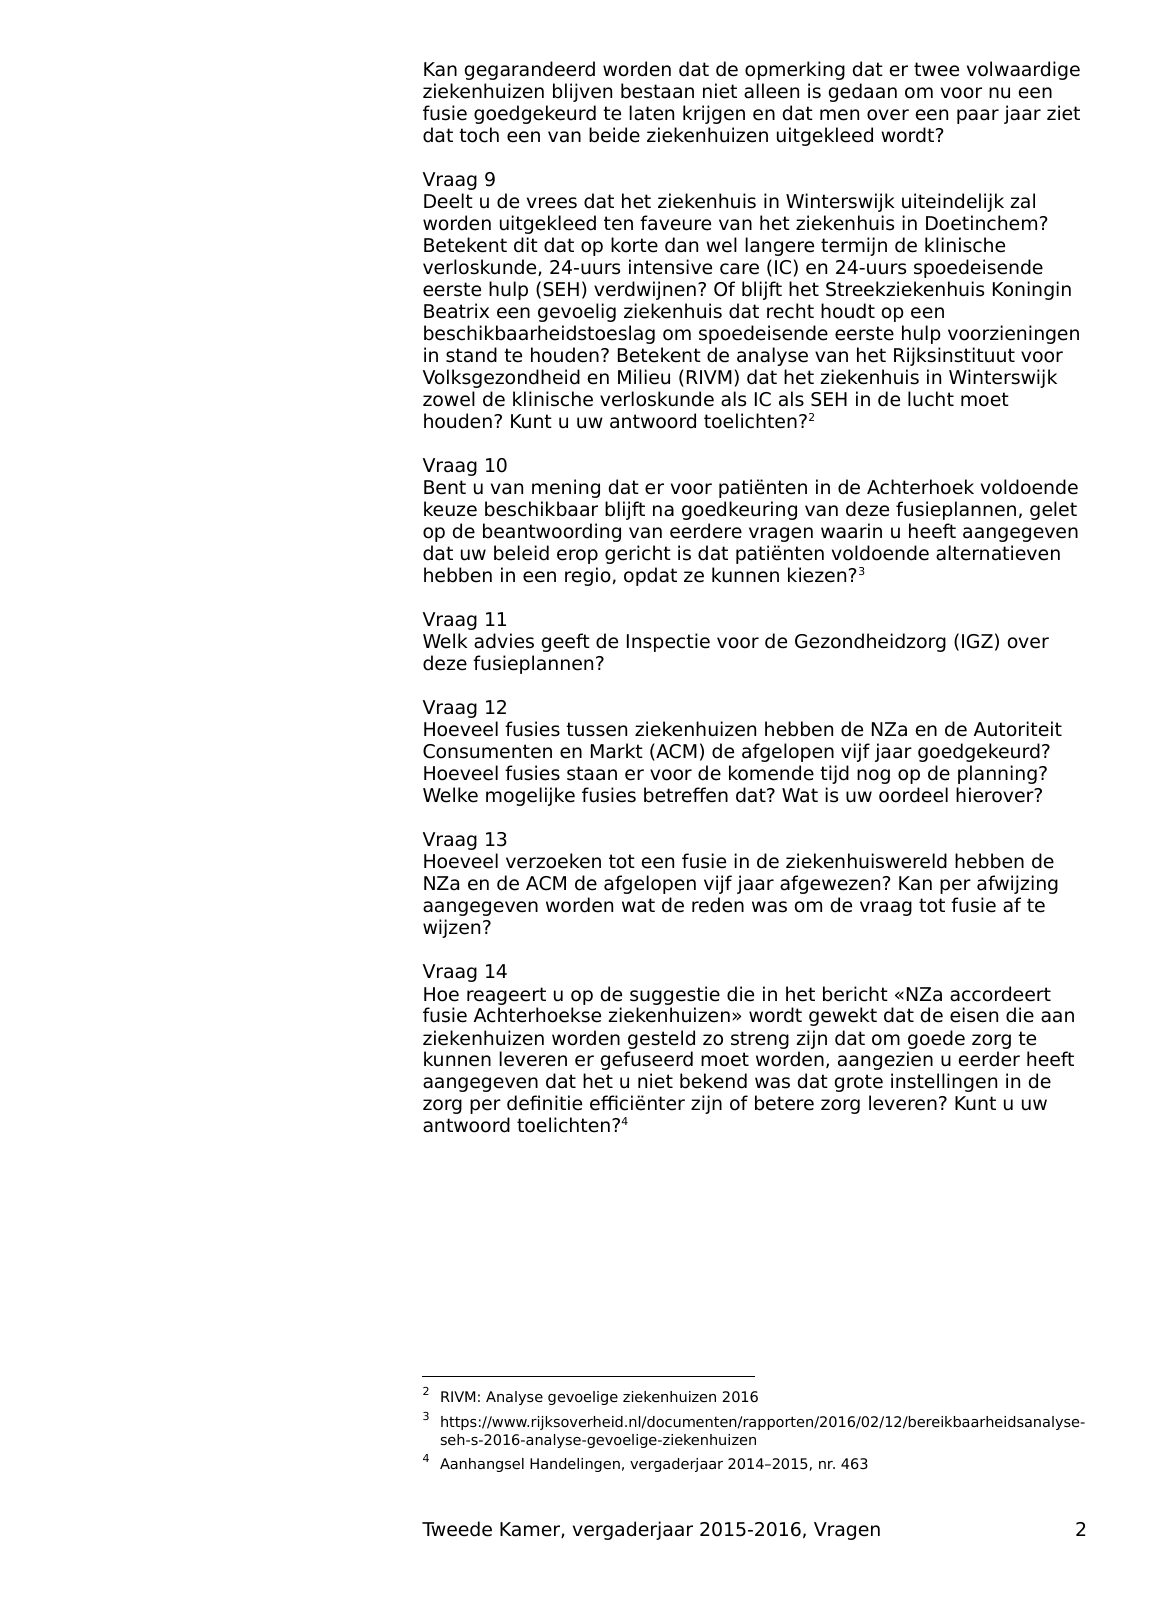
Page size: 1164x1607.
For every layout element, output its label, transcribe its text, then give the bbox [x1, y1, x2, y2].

text Vraag 10 [422, 455, 1087, 477]
text https://www.rijksoverheid.nl/documenten/rapporten/2016/02/12/bereikbaarheidsanalyse-seh-s-2016-analyse-gevoelige-ziekenhuizen [422, 1410, 1087, 1449]
text Vraag 14 [422, 961, 1087, 983]
text Kan gegarandeerd worden dat de opmerking dat er twee volwaardige ziekenhuizen blijven bestaan niet alleen is gedaan om voor nu een fusie goedgekeurd te laten krijgen en dat men over een paar jaar ziet dat toch een van beide ziekenhuizen uitgekleed wordt? [422, 59, 1087, 147]
text Welk advies geeft de Inspectie voor de Gezondheidzorg (IGZ) over deze fusieplannen? [422, 631, 1087, 675]
text Deelt u de vrees dat het ziekenhuis in Winterswijk uiteindelijk zal worden uitgekleed ten faveure van het ziekenhuis in Doetinchem? Betekent dit dat op korte dan wel langere termijn de klinische verloskunde, 24-uurs intensive care (IC) en 24-uurs spoedeisende eerste hulp (SEH) verdwijnen? Of blijft het Streekziekenhuis Koningin Beatrix een gevoelig ziekenhuis dat recht houdt op een beschikbaarheidstoeslag om spoedeisende eerste hulp voorzieningen in stand te houden? Betekent de analyse van het Rijksinstituut voor Volksgezondheid en Milieu (RIVM) dat het ziekenhuis in Winterswijk zowel de klinische verloskunde als IC als SEH in de lucht moet houden? Kunt u uw antwoord toelichten? [422, 191, 1087, 433]
text Hoeveel fusies tussen ziekenhuizen hebben de NZa en de Autoriteit Consumenten en Markt (ACM) de afgelopen vijf jaar goedgekeurd? Hoeveel fusies staan er voor de komende tijd nog op de planning? Welke mogelijke fusies betreffen dat? Wat is uw oordeel hierover? [422, 719, 1087, 807]
text RIVM: Analyse gevoelige ziekenhuizen 2016 [422, 1385, 1087, 1407]
text Vraag 11 [422, 609, 1087, 631]
text Hoe reageert u op de suggestie die in het bericht «NZa accordeert fusie Achterhoekse ziekenhuizen» wordt gewekt dat de eisen die aan ziekenhuizen worden gesteld zo streng zijn dat om goede zorg te kunnen leveren er gefuseerd moet worden, aangezien u eerder heeft aangegeven dat het u niet bekend was dat grote instellingen in de zorg per definitie efficiënter zijn of betere zorg leveren? Kunt u uw antwoord toelichten? [422, 983, 1087, 1137]
text Aanhangsel Handelingen, vergaderjaar 2014–2015, nr. 463 [422, 1452, 1087, 1474]
text Bent u van mening dat er voor patiënten in de Achterhoek voldoende keuze beschikbaar blijft na goedkeuring van deze fusieplannen, gelet op de beantwoording van eerdere vragen waarin u heeft aangegeven dat uw beleid erop gericht is dat patiënten voldoende alternatieven hebben in een regio, opdat ze kunnen kiezen? [422, 477, 1087, 587]
text Vraag 12 [422, 697, 1087, 719]
text Hoeveel verzoeken tot een fusie in de ziekenhuiswereld hebben de NZa en de ACM de afgelopen vijf jaar afgewezen? Kan per afwijzing aangegeven worden wat de reden was om de vraag tot fusie af te wijzen? [422, 851, 1087, 939]
text Vraag 9 [422, 169, 1087, 191]
text Vraag 13 [422, 829, 1087, 851]
